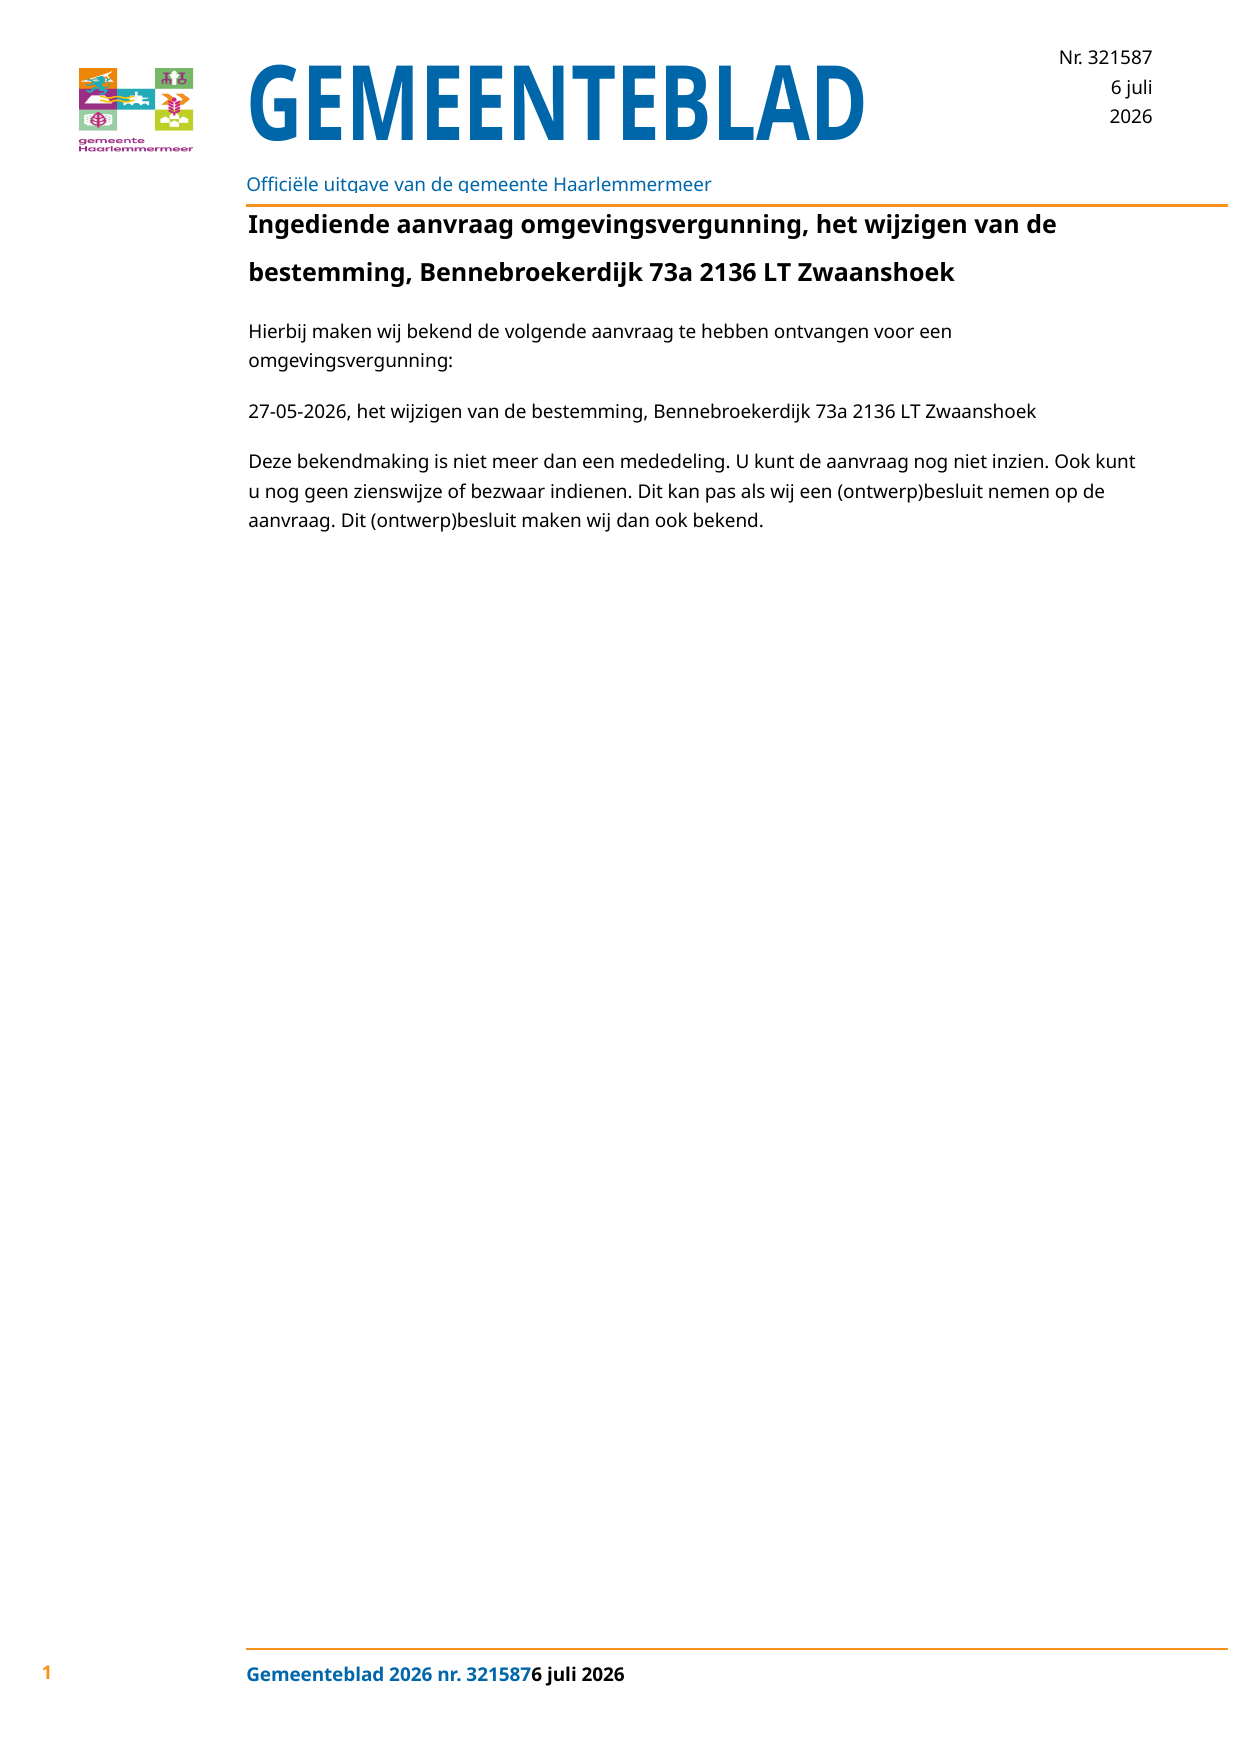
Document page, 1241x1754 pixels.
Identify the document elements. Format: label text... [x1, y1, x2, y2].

text Hierbij maken wij bekend de volgende aanvraag te hebben ontvangen voor een omgevingsvergunning: [248, 318, 1152, 373]
picture [41, 47, 231, 172]
text 27-05-2026, het wijzigen van de bestemming, Bennebroekerdijk 73a 2136 LT Zwaanshoek [248, 398, 1152, 424]
text Ingediende aanvraag omgevingsvergunning, het wijzigen van de bestemming, Bennebroekerdijk 73a 2136 LT Zwaanshoek [248, 207, 1152, 288]
text Deze bekendmaking is niet meer dan een mededeling. U kunt de aanvraag nog niet inzien. Ook kunt u nog geen zienswijze of bezwaar indienen. Dit kan pas als wij een (ontwerp)besluit nemen op de aanvraag. Dit (ontwerp)besluit maken wij dan ook bekend. [248, 448, 1152, 533]
